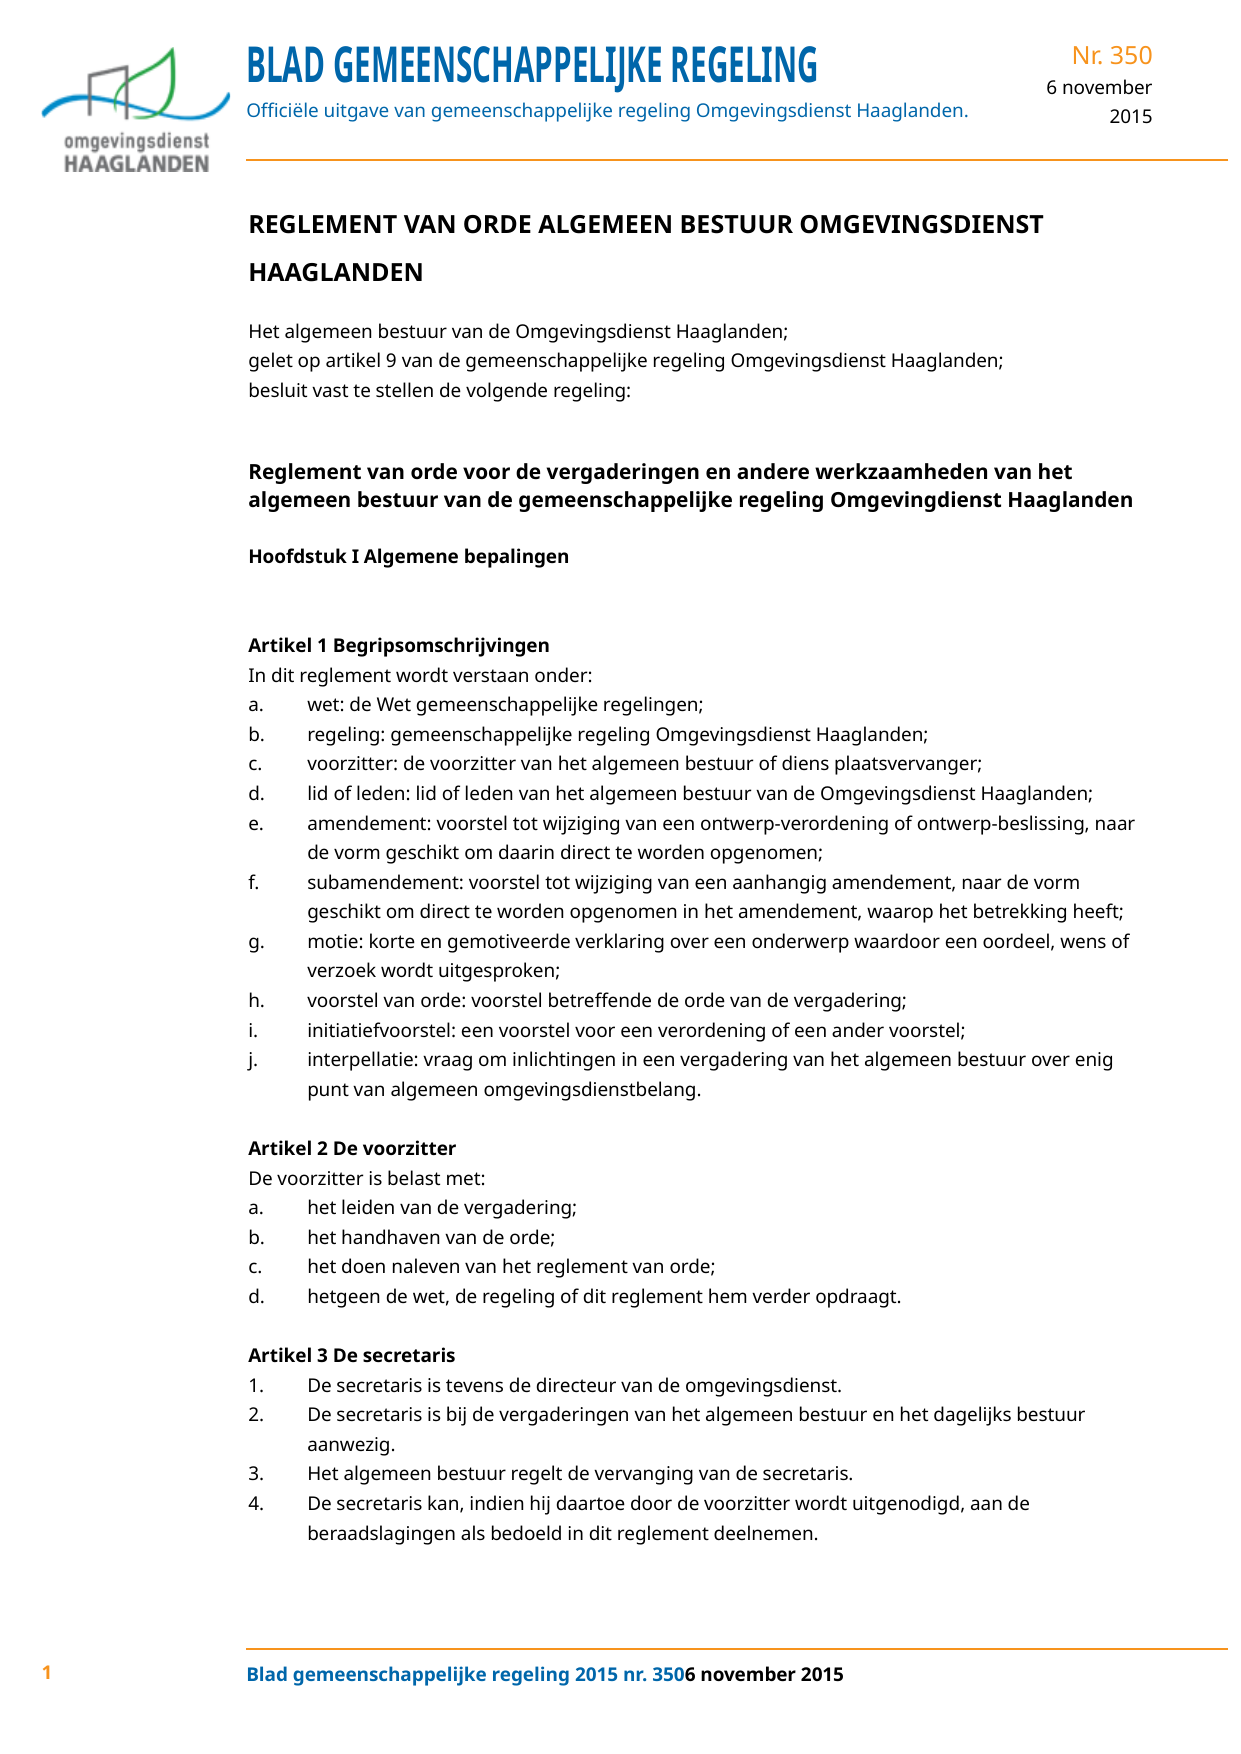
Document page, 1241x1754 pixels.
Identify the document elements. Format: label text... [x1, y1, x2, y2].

text In dit reglement wordt verstaan onder: [248, 662, 1152, 688]
text Artikel 3 De secretaris [248, 1342, 1152, 1368]
list het doen naleven van het reglement van orde; [248, 1253, 1152, 1279]
text besluit vast te stellen de volgende regeling: [248, 377, 1152, 403]
list amendement: voorstel tot wijziging van een ontwerp-verordening of ontwerp-beslissing, naar de vorm geschikt om daarin direct te worden opgenomen; [248, 810, 1152, 865]
list hetgeen de wet, de regeling of dit reglement hem verder opdraagt. [248, 1283, 1152, 1309]
list wet: de Wet gemeenschappelijke regelingen; [248, 691, 1152, 717]
text Artikel 1 Begripsomschrijvingen [248, 632, 1152, 658]
list De secretaris is bij de vergaderingen van het algemeen bestuur en het dagelijks bestuur aanwezig. [248, 1401, 1152, 1457]
list motie: korte en gemotiveerde verklaring over een onderwerp waardoor een oordeel, wens of verzoek wordt uitgesproken; [248, 928, 1152, 983]
list voorstel van orde: voorstel betreffende de orde van de vergadering; [248, 987, 1152, 1013]
list Het algemeen bestuur regelt de vervanging van de secretaris. [248, 1461, 1152, 1486]
text Artikel 2 De voorzitter [248, 1135, 1152, 1161]
list regeling: gemeenschappelijke regeling Omgevingsdienst Haaglanden; [248, 721, 1152, 747]
list interpellatie: vraag om inlichtingen in een vergadering van het algemeen bestuur over enig punt van algemeen omgevingsdienstbelang. [248, 1046, 1152, 1102]
list De secretaris kan, indien hij daartoe door de voorzitter wordt uitgenodigd, aan de beraadslagingen als bedoeld in dit reglement deelnemen. [248, 1490, 1152, 1546]
list subamendement: voorstel tot wijziging van een aanhangig amendement, naar de vorm geschikt om direct te worden opgenomen in het amendement, waarop het betrekking heeft; [248, 869, 1152, 924]
text REGLEMENT VAN ORDE ALGEMEEN BESTUUR OMGEVINGSDIENST HAAGLANDEN [248, 207, 1152, 288]
text De voorzitter is belast met: [248, 1165, 1152, 1191]
text Het algemeen bestuur van de Omgevingsdienst Haaglanden; [248, 318, 1152, 344]
list initiatiefvoorstel: een voorstel voor een verordening of een ander voorstel; [248, 1017, 1152, 1043]
text gelet op artikel 9 van de gemeenschappelijke regeling Omgevingsdienst Haaglanden; [248, 347, 1152, 373]
list voorzitter: de voorzitter van het algemeen bestuur of diens plaatsvervanger; [248, 751, 1152, 776]
text Hoofdstuk I Algemene bepalingen [248, 543, 1152, 569]
list het handhaven van de orde; [248, 1224, 1152, 1250]
list het leiden van de vergadering; [248, 1194, 1152, 1220]
list lid of leden: lid of leden van het algemeen bestuur van de Omgevingsdienst Haaglanden; [248, 780, 1152, 806]
list De secretaris is tevens de directeur van de omgevingsdienst. [248, 1372, 1152, 1398]
text Reglement van orde voor de vergaderingen en andere werkzaamheden van het algemeen bestuur van de gemeenschappelijke regeling Omgevingdienst Haaglanden [248, 457, 1152, 514]
picture [41, 47, 231, 172]
